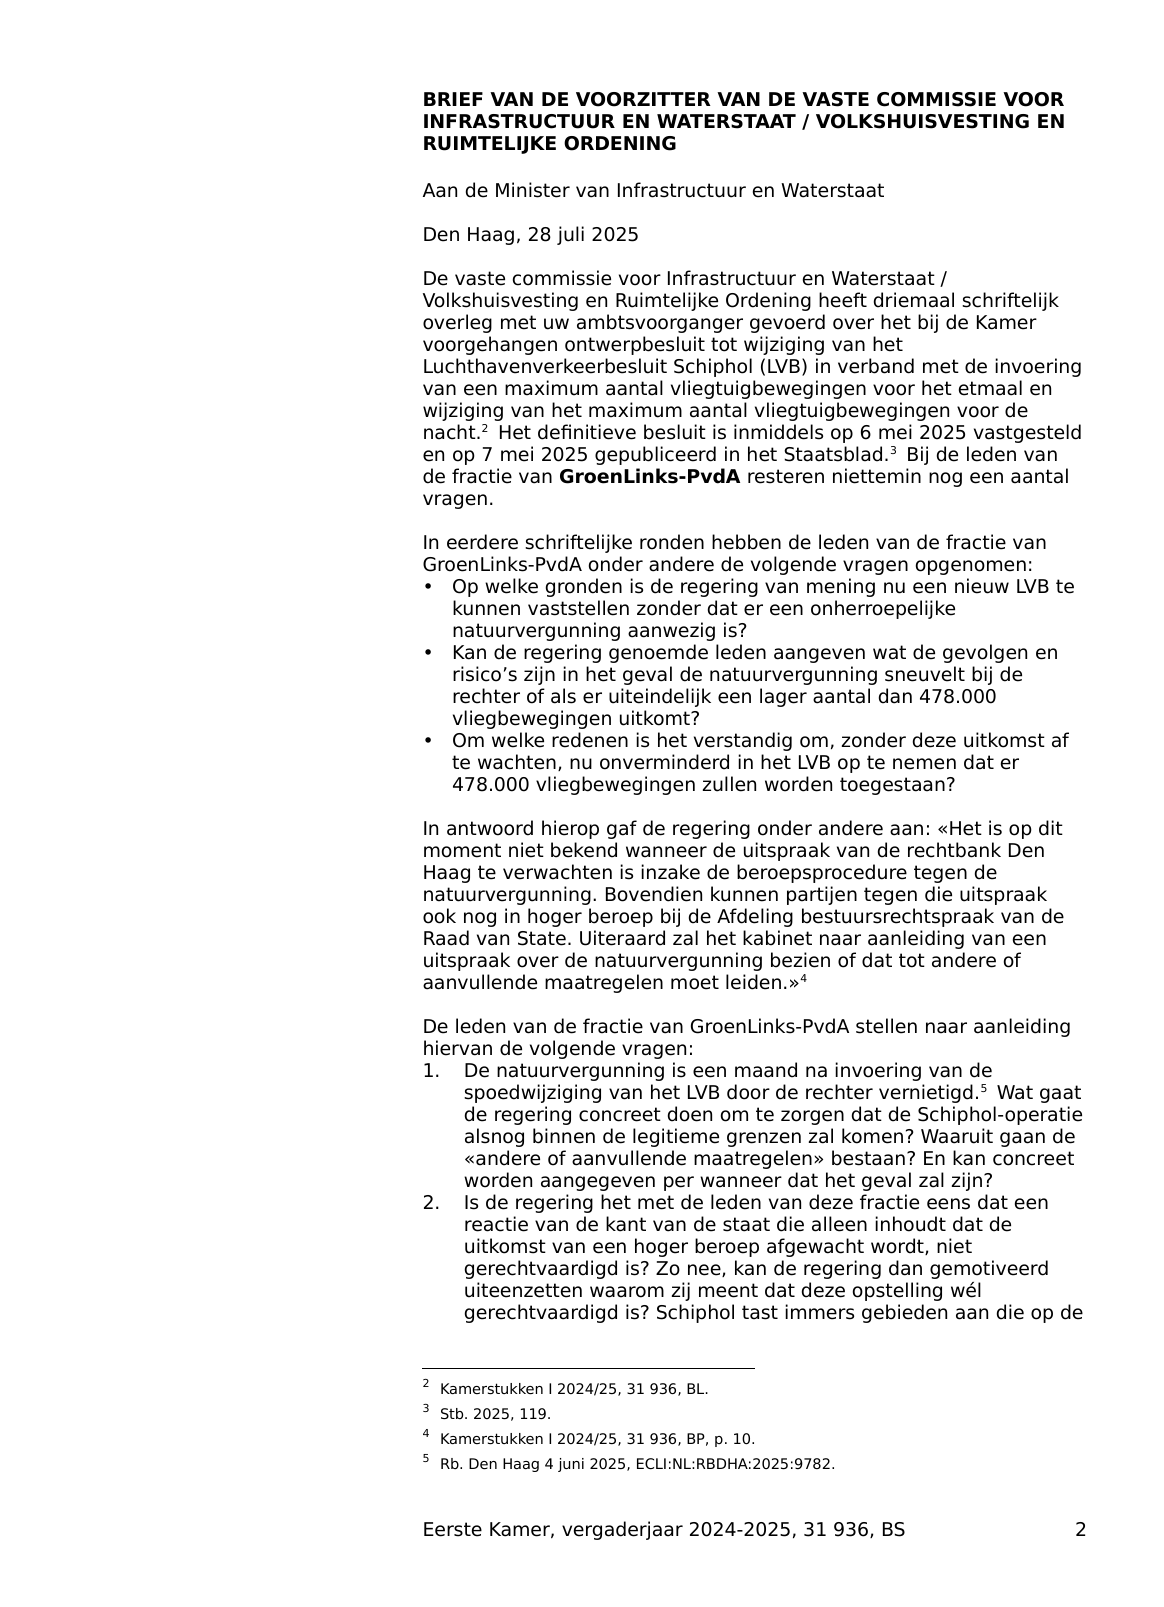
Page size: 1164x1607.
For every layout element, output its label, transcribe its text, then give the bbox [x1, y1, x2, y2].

text • Op welke gronden is de regering van mening nu een nieuw LVB te kunnen vaststellen zonder dat er een onherroepelijke natuurvergunning aanwezig is? [422, 576, 1087, 642]
text Rb. Den Haag 4 juni 2025, ECLI:NL:RBDHA:2025:9782. [422, 1452, 1087, 1474]
text Den Haag, 28 juli 2025 [422, 224, 1087, 246]
text Kamerstukken I 2024/25, 31 936, BL. [422, 1377, 1087, 1399]
text Stb. 2025, 119. [422, 1402, 1087, 1424]
text Aan de Minister van Infrastructuur en Waterstaat [422, 180, 1087, 202]
text De vaste commissie voor Infrastructuur en Waterstaat / Volkshuisvesting en Ruimtelijke Ordening heeft driemaal schriftelijk overleg met uw ambtsvoorganger gevoerd over het bij de Kamer voorgehangen ontwerpbesluit tot wijziging van het Luchthavenverkeerbesluit Schiphol (LVB) in verband met de invoering van een maximum aantal vliegtuigbewegingen voor het etmaal en wijziging van het maximum aantal vliegtuigbewegingen voor de nacht. Het definitieve besluit is inmiddels op 6 mei 2025 vastgesteld en op 7 mei 2025 gepubliceerd in het Staatsblad. Bij de leden van de fractie van GroenLinks-PvdA resteren niettemin nog een aantal vragen. [422, 268, 1087, 510]
text De leden van de fractie van GroenLinks-PvdA stellen naar aanleiding hiervan de volgende vragen: [422, 1016, 1087, 1060]
text Kamerstukken I 2024/25, 31 936, BP, p. 10. [422, 1427, 1087, 1449]
text In eerdere schriftelijke ronden hebben de leden van de fractie van GroenLinks-PvdA onder andere de volgende vragen opgenomen: [422, 532, 1087, 576]
text • Om welke redenen is het verstandig om, zonder deze uitkomst af te wachten, nu onverminderd in het LVB op te nemen dat er 478.000 vliegbewegingen zullen worden toegestaan? [422, 730, 1087, 796]
subtitle BRIEF VAN DE VOORZITTER VAN DE VASTE COMMISSIE VOOR INFRASTRUCTUUR EN WATERSTAAT / VOLKSHUISVESTING EN RUIMTELIJKE ORDENING [422, 89, 1087, 155]
text In antwoord hierop gaf de regering onder andere aan: «Het is op dit moment niet bekend wanneer de uitspraak van de rechtbank Den Haag te verwachten is inzake de beroepsprocedure tegen de natuurvergunning. Bovendien kunnen partijen tegen die uitspraak ook nog in hoger beroep bij de Afdeling bestuursrechtspraak van de Raad van State. Uiteraard zal het kabinet naar aanleiding van een uitspraak over de natuurvergunning bezien of dat tot andere of aanvullende maatregelen moet leiden.» [422, 818, 1087, 994]
text 2. Is de regering het met de leden van deze fractie eens dat een reactie van de kant van de staat die alleen inhoudt dat de uitkomst van een hoger beroep afgewacht wordt, niet gerechtvaardigd is? Zo nee, kan de regering dan gemotiveerd uiteenzetten waarom zij meent dat deze opstelling wél gerechtvaardigd is? Schiphol tast immers gebieden aan die op de [422, 1192, 1087, 1324]
text 1. De natuurvergunning is een maand na invoering van de spoedwijziging van het LVB door de rechter vernietigd. Wat gaat de regering concreet doen om te zorgen dat de Schiphol-operatie alsnog binnen de legitieme grenzen zal komen? Waaruit gaan de «andere of aanvullende maatregelen» bestaan? En kan concreet worden aangegeven per wanneer dat het geval zal zijn? [422, 1060, 1087, 1192]
text • Kan de regering genoemde leden aangeven wat de gevolgen en risico’s zijn in het geval de natuurvergunning sneuvelt bij de rechter of als er uiteindelijk een lager aantal dan 478.000 vliegbewegingen uitkomt? [422, 642, 1087, 730]
